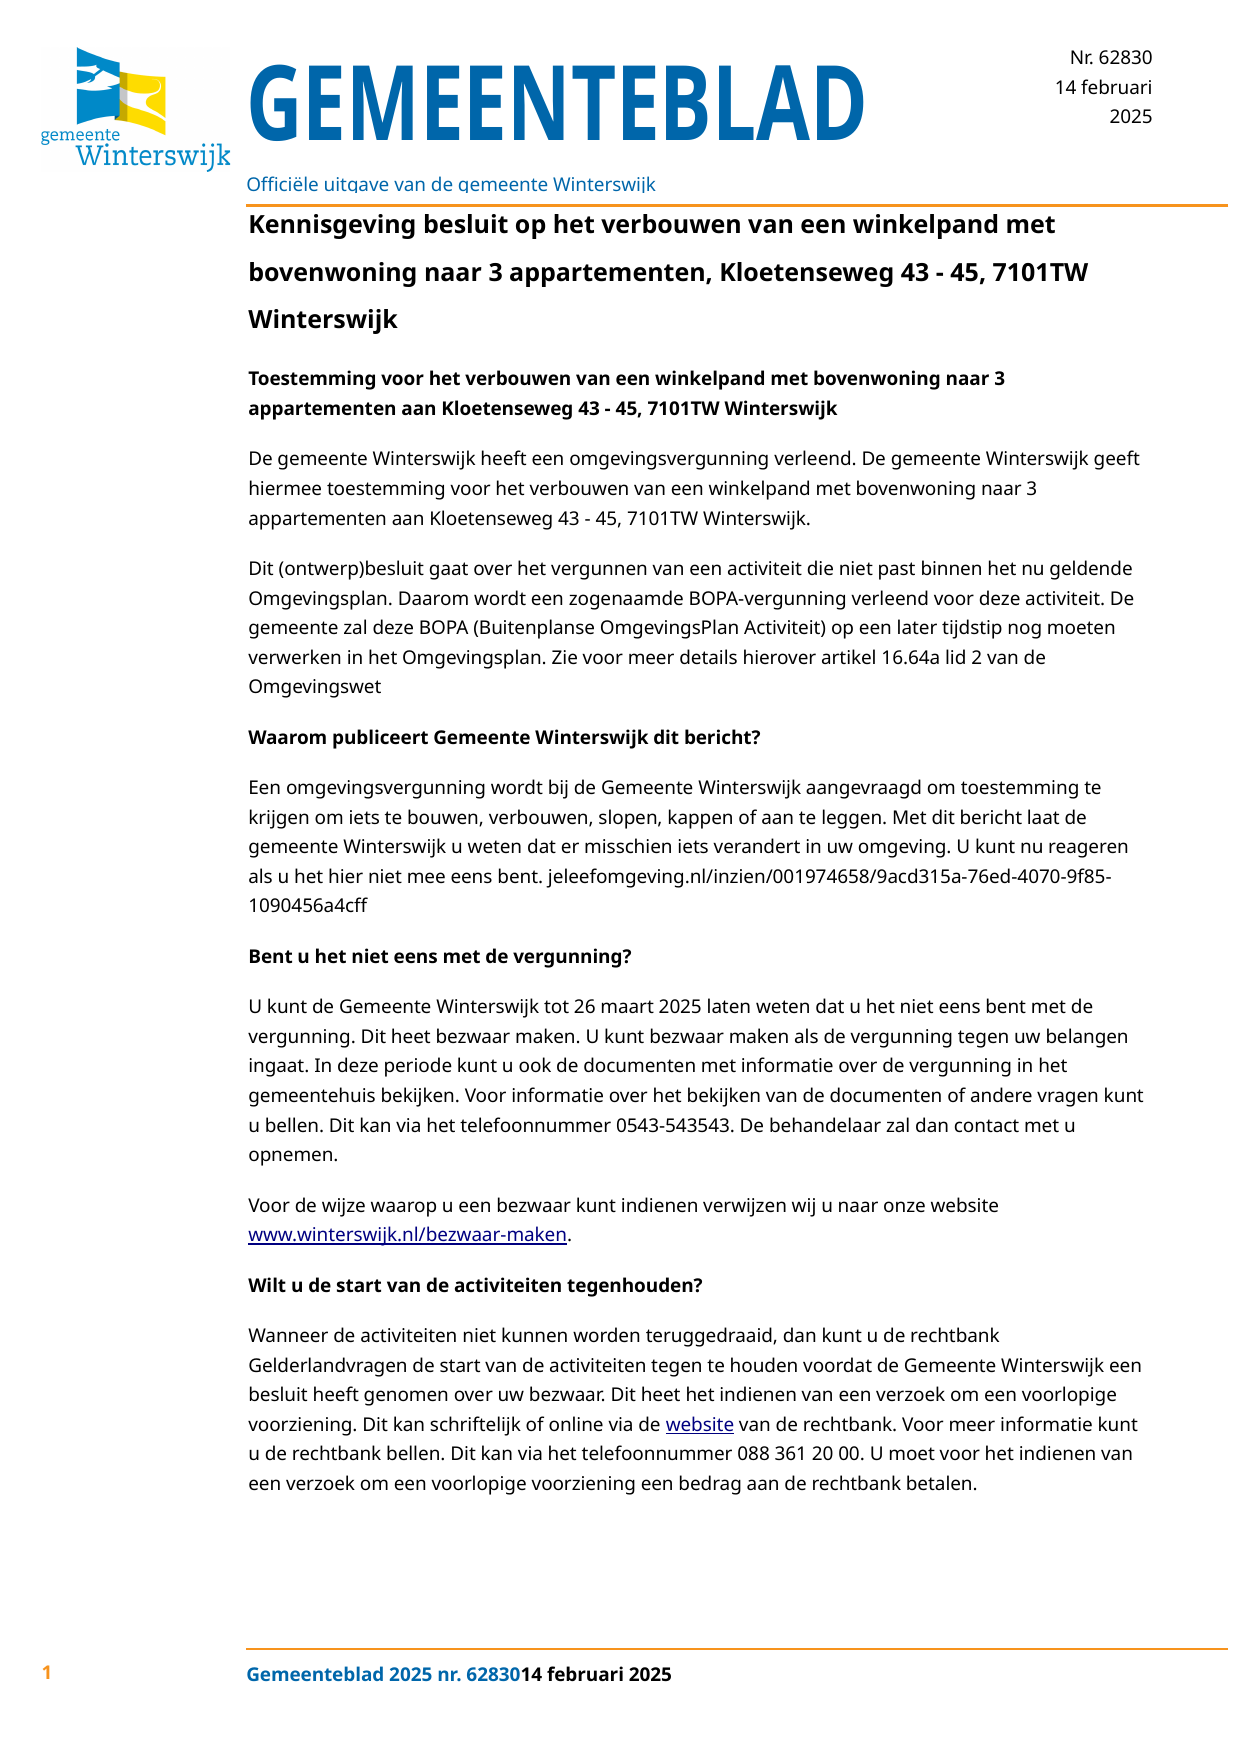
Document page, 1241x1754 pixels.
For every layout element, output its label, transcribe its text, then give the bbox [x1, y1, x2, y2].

text Kennisgeving besluit op het verbouwen van een winkelpand met bovenwoning naar 3 appartementen, Kloetenseweg 43 - 45, 7101TW Winterswijk [248, 207, 1152, 336]
text Toestemming voor het verbouwen van een winkelpand met bovenwoning naar 3 appartementen aan Kloetenseweg 43 - 45, 7101TW Winterswijk [248, 366, 1152, 421]
text Een omgevingsvergunning wordt bij de Gemeente Winterswijk aangevraagd om toestemming te krijgen om iets te bouwen, verbouwen, slopen, kappen of aan te leggen. Met dit bericht laat de gemeente Winterswijk u weten dat er misschien iets verandert in uw omgeving. U kunt nu reageren als u het hier niet mee eens bent. jeleefomgeving.nl/inzien/001974658/9acd315a-76ed-4070-9f85-1090456a4cff [248, 774, 1152, 918]
text Wilt u de start van de activiteiten tegenhouden? [248, 1272, 1152, 1297]
text Dit (ontwerp)besluit gaat over het vergunnen van een activiteit die niet past binnen het nu geldende Omgevingsplan. Daarom wordt een zogenaamde BOPA-vergunning verleend voor deze activiteit. De gemeente zal deze BOPA (Buitenplanse OmgevingsPlan Activiteit) op een later tijdstip nog moeten verwerken in het Omgevingsplan. Zie voor meer details hierover artikel 16.64a lid 2 van de Omgevingswet [248, 555, 1152, 699]
picture [225, 153, 231, 162]
picture [41, 47, 231, 172]
text Bent u het niet eens met de vergunning? [248, 943, 1152, 969]
text Wanneer de activiteiten niet kunnen worden teruggedraaid, dan kunt u de rechtbank Gelderlandvragen de start van de activiteiten tegen te houden voordat de Gemeente Winterswijk een besluit heeft genomen over uw bezwaar. Dit heet het indienen van een verzoek om een voorlopige voorziening. Dit kan schriftelijk of online via de website van de rechtbank. Voor meer informatie kunt u de rechtbank bellen. Dit kan via het telefoonnummer 088 361 20 00. U moet voor het indienen van een verzoek om een voorlopige voorziening een bedrag aan de rechtbank betalen. [248, 1322, 1152, 1496]
text Waarom publiceert Gemeente Winterswijk dit bericht? [248, 724, 1152, 749]
text U kunt de Gemeente Winterswijk tot 26 maart 2025 laten weten dat u het niet eens bent met de vergunning. Dit heet bezwaar maken. U kunt bezwaar maken als de vergunning tegen uw belangen ingaat. In deze periode kunt u ook de documenten met informatie over de vergunning in het gemeentehuis bekijken. Voor informatie over het bekijken van de documenten of andere vragen kunt u bellen. Dit kan via het telefoonnummer 0543-543543. De behandelaar zal dan contact met u opnemen. [248, 993, 1152, 1167]
text De gemeente Winterswijk heeft een omgevingsvergunning verleend. De gemeente Winterswijk geeft hiermee toestemming voor het verbouwen van een winkelpand met bovenwoning naar 3 appartementen aan Kloetenseweg 43 - 45, 7101TW Winterswijk. [248, 446, 1152, 530]
text Voor de wijze waarop u een bezwaar kunt indienen verwijzen wij u naar onze website www.winterswijk.nl/bezwaar-maken. [248, 1192, 1152, 1247]
